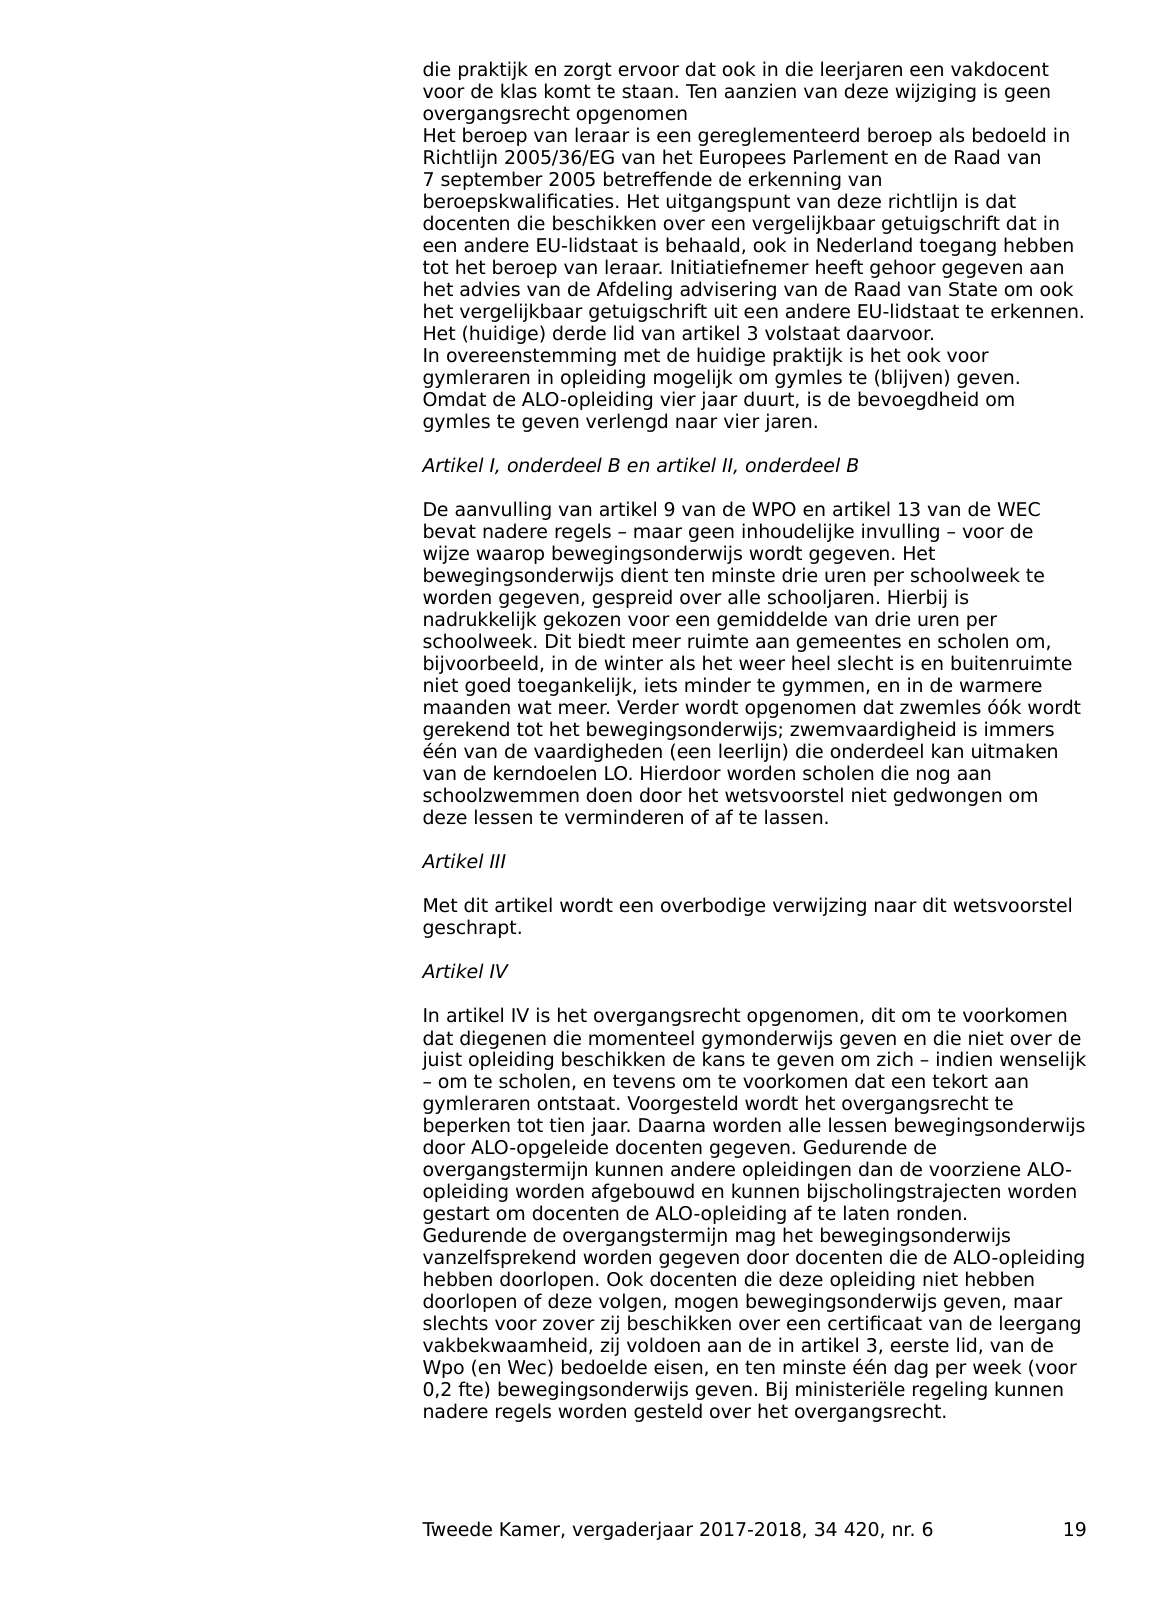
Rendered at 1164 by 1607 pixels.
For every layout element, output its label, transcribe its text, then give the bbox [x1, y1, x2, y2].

subtitle Artikel III [422, 851, 1087, 873]
text Het beroep van leraar is een gereglementeerd beroep als bedoeld in Richtlijn 2005/36/EG van het Europees Parlement en de Raad van 7 september 2005 betreffende de erkenning van beroepskwalificaties. Het uitgangspunt van deze richtlijn is dat docenten die beschikken over een vergelijkbaar getuigschrift dat in een andere EU-lidstaat is behaald, ook in Nederland toegang hebben tot het beroep van leraar. Initiatiefnemer heeft gehoor gegeven aan het advies van de Afdeling advisering van de Raad van State om ook het vergelijkbaar getuigschrift uit een andere EU-lidstaat te erkennen. Het (huidige) derde lid van artikel 3 volstaat daarvoor. [422, 125, 1087, 345]
subtitle Artikel IV [422, 961, 1087, 983]
text Gedurende de overgangstermijn mag het bewegingsonderwijs vanzelfsprekend worden gegeven door docenten die de ALO-opleiding hebben doorlopen. Ook docenten die deze opleiding niet hebben doorlopen of deze volgen, mogen bewegingsonderwijs geven, maar slechts voor zover zij beschikken over een certificaat van de leergang vakbekwaamheid, zij voldoen aan de in artikel 3, eerste lid, van de Wpo (en Wec) bedoelde eisen, en ten minste één dag per week (voor 0,2 fte) bewegingsonderwijs geven. Bij ministeriële regeling kunnen nadere regels worden gesteld over het overgangsrecht. [422, 1225, 1087, 1423]
text die praktijk en zorgt ervoor dat ook in die leerjaren een vakdocent voor de klas komt te staan. Ten aanzien van deze wijziging is geen overgangsrecht opgenomen [422, 59, 1087, 125]
text Met dit artikel wordt een overbodige verwijzing naar dit wetsvoorstel geschrapt. [422, 895, 1087, 939]
subtitle Artikel I, onderdeel B en artikel II, onderdeel B [422, 455, 1087, 477]
text In overeenstemming met de huidige praktijk is het ook voor gymleraren in opleiding mogelijk om gymles te (blijven) geven. Omdat de ALO-opleiding vier jaar duurt, is de bevoegdheid om gymles te geven verlengd naar vier jaren. [422, 345, 1087, 433]
text De aanvulling van artikel 9 van de WPO en artikel 13 van de WEC bevat nadere regels – maar geen inhoudelijke invulling – voor de wijze waarop bewegingsonderwijs wordt gegeven. Het bewegingsonderwijs dient ten minste drie uren per schoolweek te worden gegeven, gespreid over alle schooljaren. Hierbij is nadrukkelijk gekozen voor een gemiddelde van drie uren per schoolweek. Dit biedt meer ruimte aan gemeentes en scholen om, bijvoorbeeld, in de winter als het weer heel slecht is en buitenruimte niet goed toegankelijk, iets minder te gymmen, en in de warmere maanden wat meer. Verder wordt opgenomen dat zwemles óók wordt gerekend tot het bewegingsonderwijs; zwemvaardigheid is immers één van de vaardigheden (een leerlijn) die onderdeel kan uitmaken van de kerndoelen LO. Hierdoor worden scholen die nog aan schoolzwemmen doen door het wetsvoorstel niet gedwongen om deze lessen te verminderen of af te lassen. [422, 499, 1087, 829]
text In artikel IV is het overgangsrecht opgenomen, dit om te voorkomen dat diegenen die momenteel gymonderwijs geven en die niet over de juist opleiding beschikken de kans te geven om zich – indien wenselijk – om te scholen, en tevens om te voorkomen dat een tekort aan gymleraren ontstaat. Voorgesteld wordt het overgangsrecht te beperken tot tien jaar. Daarna worden alle lessen bewegingsonderwijs door ALO-opgeleide docenten gegeven. Gedurende de overgangstermijn kunnen andere opleidingen dan de voorziene ALO-opleiding worden afgebouwd en kunnen bijscholingstrajecten worden gestart om docenten de ALO-opleiding af te laten ronden. [422, 1005, 1087, 1225]
